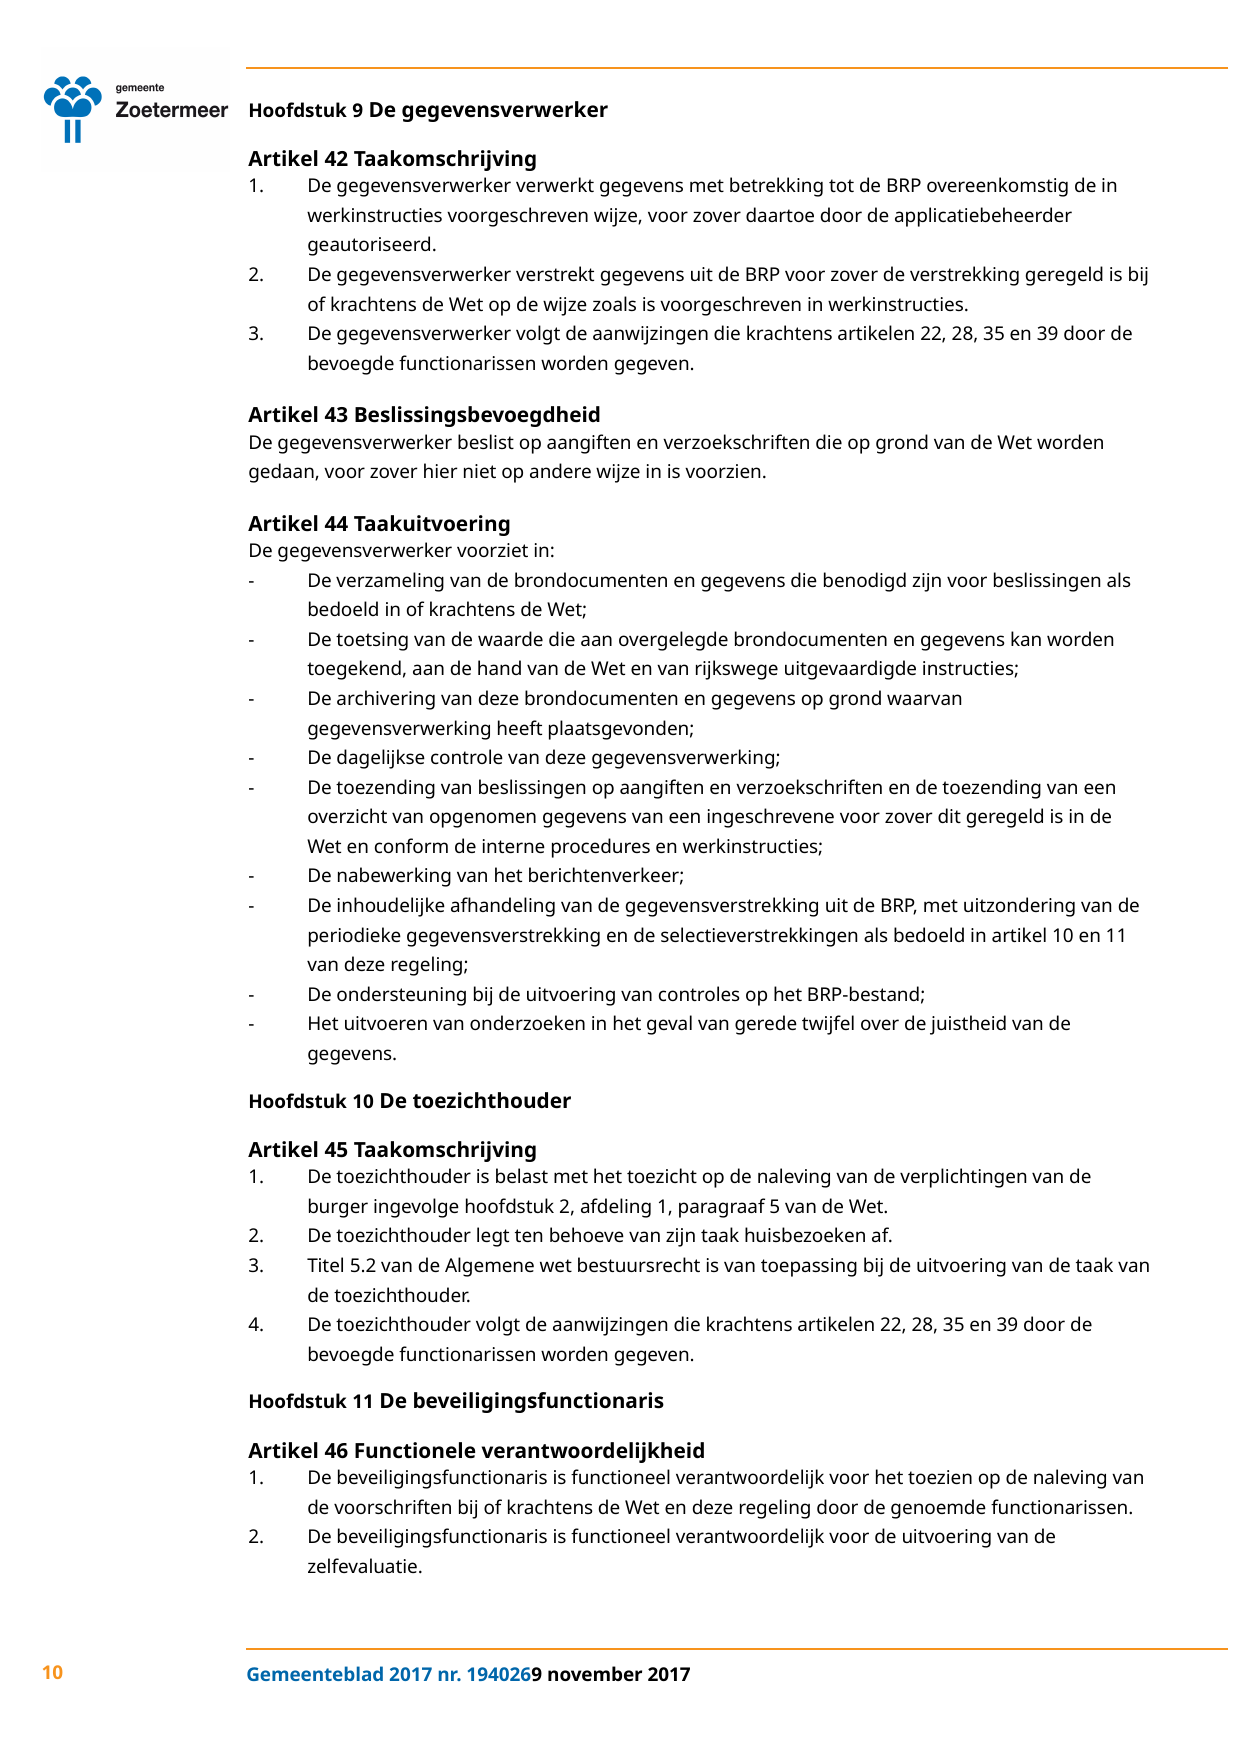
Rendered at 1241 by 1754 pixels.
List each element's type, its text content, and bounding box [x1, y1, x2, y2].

list De gegevensverwerker verstrekt gegevens uit de BRP voor zover de verstrekking geregeld is bij of krachtens de Wet op de wijze zoals is voorgeschreven in werkinstructies. [248, 261, 1152, 317]
list De dagelijkse controle van deze gegevensverwerking; [248, 744, 1152, 770]
list De gegevensverwerker verwerkt gegevens met betrekking tot de BRP overeenkomstig de in werkinstructies voorgeschreven wijze, voor zover daartoe door de applicatiebeheerder geautoriseerd. [248, 172, 1152, 257]
text Artikel 46 Functionele verantwoordelijkheid [248, 1436, 1152, 1464]
list Titel 5.2 van de Algemene wet bestuursrecht is van toepassing bij de uitvoering van de taak van de toezichthouder. [248, 1252, 1152, 1308]
text Hoofdstuk 11 De beveiligingsfunctionaris [248, 1387, 1152, 1415]
text Artikel 45 Taakomschrijving [248, 1135, 1152, 1163]
list De toezichthouder volgt de aanwijzingen die krachtens artikelen 22, 28, 35 en 39 door de bevoegde functionarissen worden gegeven. [248, 1311, 1152, 1367]
picture [41, 47, 231, 172]
list De ondersteuning bij de uitvoering van controles op het BRP-bestand; [248, 981, 1152, 1007]
list Het uitvoeren van onderzoeken in het geval van gerede twijfel over de juistheid van de gegevens. [248, 1011, 1152, 1066]
list De toetsing van de waarde die aan overgelegde brondocumenten en gegevens kan worden toegekend, aan de hand van de Wet en van rijkswege uitgevaardigde instructies; [248, 626, 1152, 681]
list De beveiligingsfunctionaris is functioneel verantwoordelijk voor de uitvoering van de zelfevaluatie. [248, 1523, 1152, 1579]
text De gegevensverwerker beslist op aangiften en verzoekschriften die op grond van de Wet worden gedaan, voor zover hier niet op andere wijze in is voorzien. [248, 429, 1152, 484]
list De toezichthouder legt ten behoeve van zijn taak huisbezoeken af. [248, 1223, 1152, 1248]
list De toezending van beslissingen op aangiften en verzoekschriften en de toezending van een overzicht van opgenomen gegevens van een ingeschrevene voor zover dit geregeld is in de Wet en conform de interne procedures en werkinstructies; [248, 774, 1152, 859]
list De nabewerking van het berichtenverkeer; [248, 863, 1152, 888]
list De toezichthouder is belast met het toezicht op de naleving van de verplichtingen van de burger ingevolge hoofdstuk 2, afdeling 1, paragraaf 5 van de Wet. [248, 1163, 1152, 1219]
text Artikel 42 Taakomschrijving [248, 144, 1152, 172]
text Hoofdstuk 10 De toezichthouder [248, 1086, 1152, 1114]
text Artikel 43 Beslissingsbevoegdheid [248, 400, 1152, 429]
text Artikel 44 Taakuitvoering [248, 509, 1152, 537]
list De inhoudelijke afhandeling van de gegevensverstrekking uit de BRP, met uitzondering van de periodieke gegevensverstrekking en de selectieverstrekkingen als bedoeld in artikel 10 en 11 van deze regeling; [248, 892, 1152, 977]
list De verzameling van de brondocumenten en gegevens die benodigd zijn voor beslissingen als bedoeld in of krachtens de Wet; [248, 567, 1152, 622]
list De archivering van deze brondocumenten en gegevens op grond waarvan gegevensverwerking heeft plaatsgevonden; [248, 685, 1152, 741]
text De gegevensverwerker voorziet in: [248, 537, 1152, 563]
list De gegevensverwerker volgt de aanwijzingen die krachtens artikelen 22, 28, 35 en 39 door de bevoegde functionarissen worden gegeven. [248, 320, 1152, 376]
list De beveiligingsfunctionaris is functioneel verantwoordelijk voor het toezien op de naleving van de voorschriften bij of krachtens de Wet en deze regeling door de genoemde functionarissen. [248, 1464, 1152, 1520]
text Hoofdstuk 9 De gegevensverwerker [248, 95, 1152, 123]
